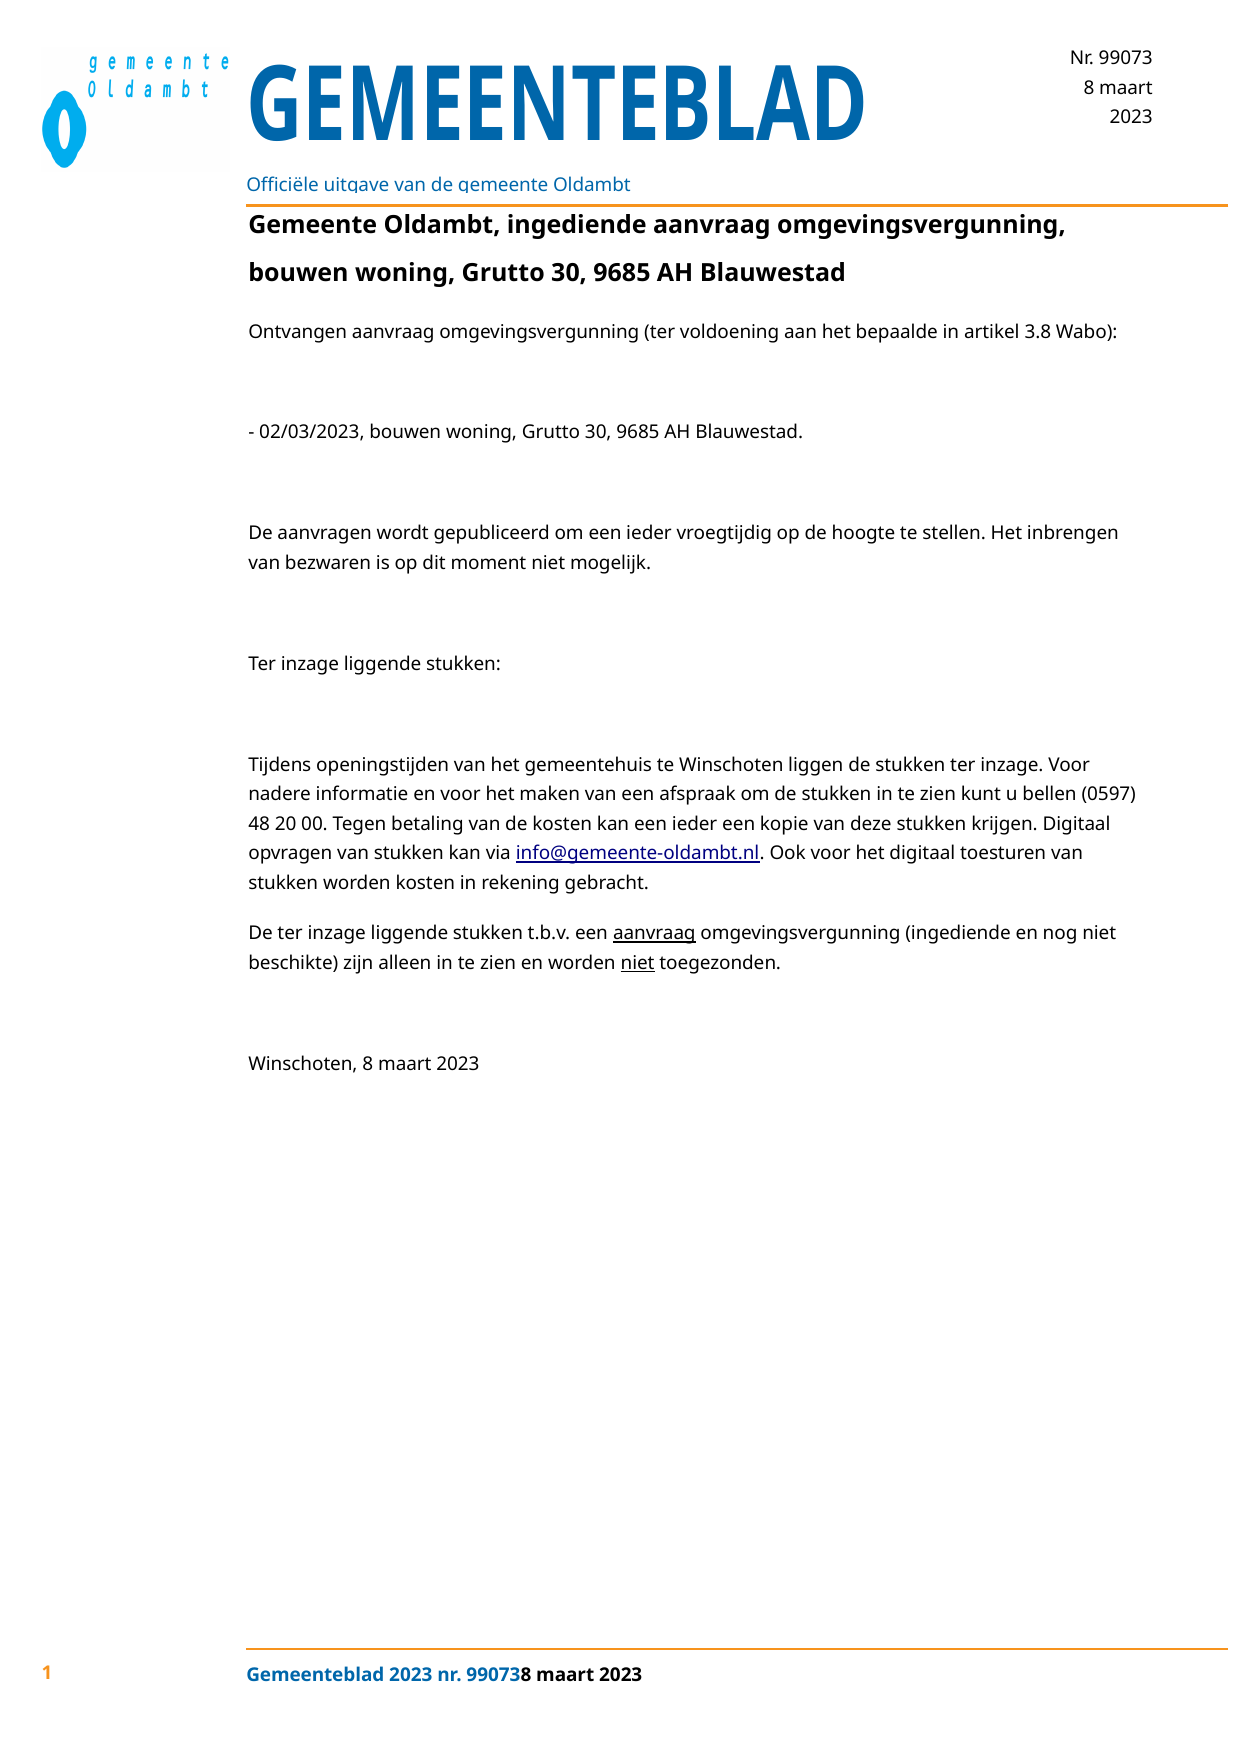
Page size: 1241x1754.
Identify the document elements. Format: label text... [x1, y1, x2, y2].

text Tijdens openingstijden van het gemeentehuis te Winschoten liggen de stukken ter inzage. Voor nadere informatie en voor het maken van een afspraak om de stukken in te zien kunt u bellen (0597) 48 20 00. Tegen betaling van de kosten kan een ieder een kopie van deze stukken krijgen. Digitaal opvragen van stukken kan via info@gemeente-oldambt.nl. Ook voor het digitaal toesturen van stukken worden kosten in rekening gebracht. [248, 751, 1152, 895]
text Gemeente Oldambt, ingediende aanvraag omgevingsvergunning, bouwen woning, Grutto 30, 9685 AH Blauwestad [248, 207, 1152, 288]
picture [41, 47, 231, 172]
text Winschoten, 8 maart 2023 [248, 1050, 1152, 1076]
text De aanvragen wordt gepubliceerd om een ieder vroegtijdig op de hoogte te stellen. Het inbrengen van bezwaren is op dit moment niet mogelijk. [248, 519, 1152, 575]
text - 02/03/2023, bouwen woning, Grutto 30, 9685 AH Blauwestad. [248, 419, 1152, 444]
text Ontvangen aanvraag omgevingsvergunning (ter voldoening aan het bepaalde in artikel 3.8 Wabo): [248, 318, 1152, 344]
text De ter inzage liggende stukken t.b.v. een aanvraag omgevingsvergunning (ingediende en nog niet beschikte) zijn alleen in te zien en worden niet toegezonden. [248, 919, 1152, 975]
text Ter inzage liggende stukken: [248, 650, 1152, 676]
